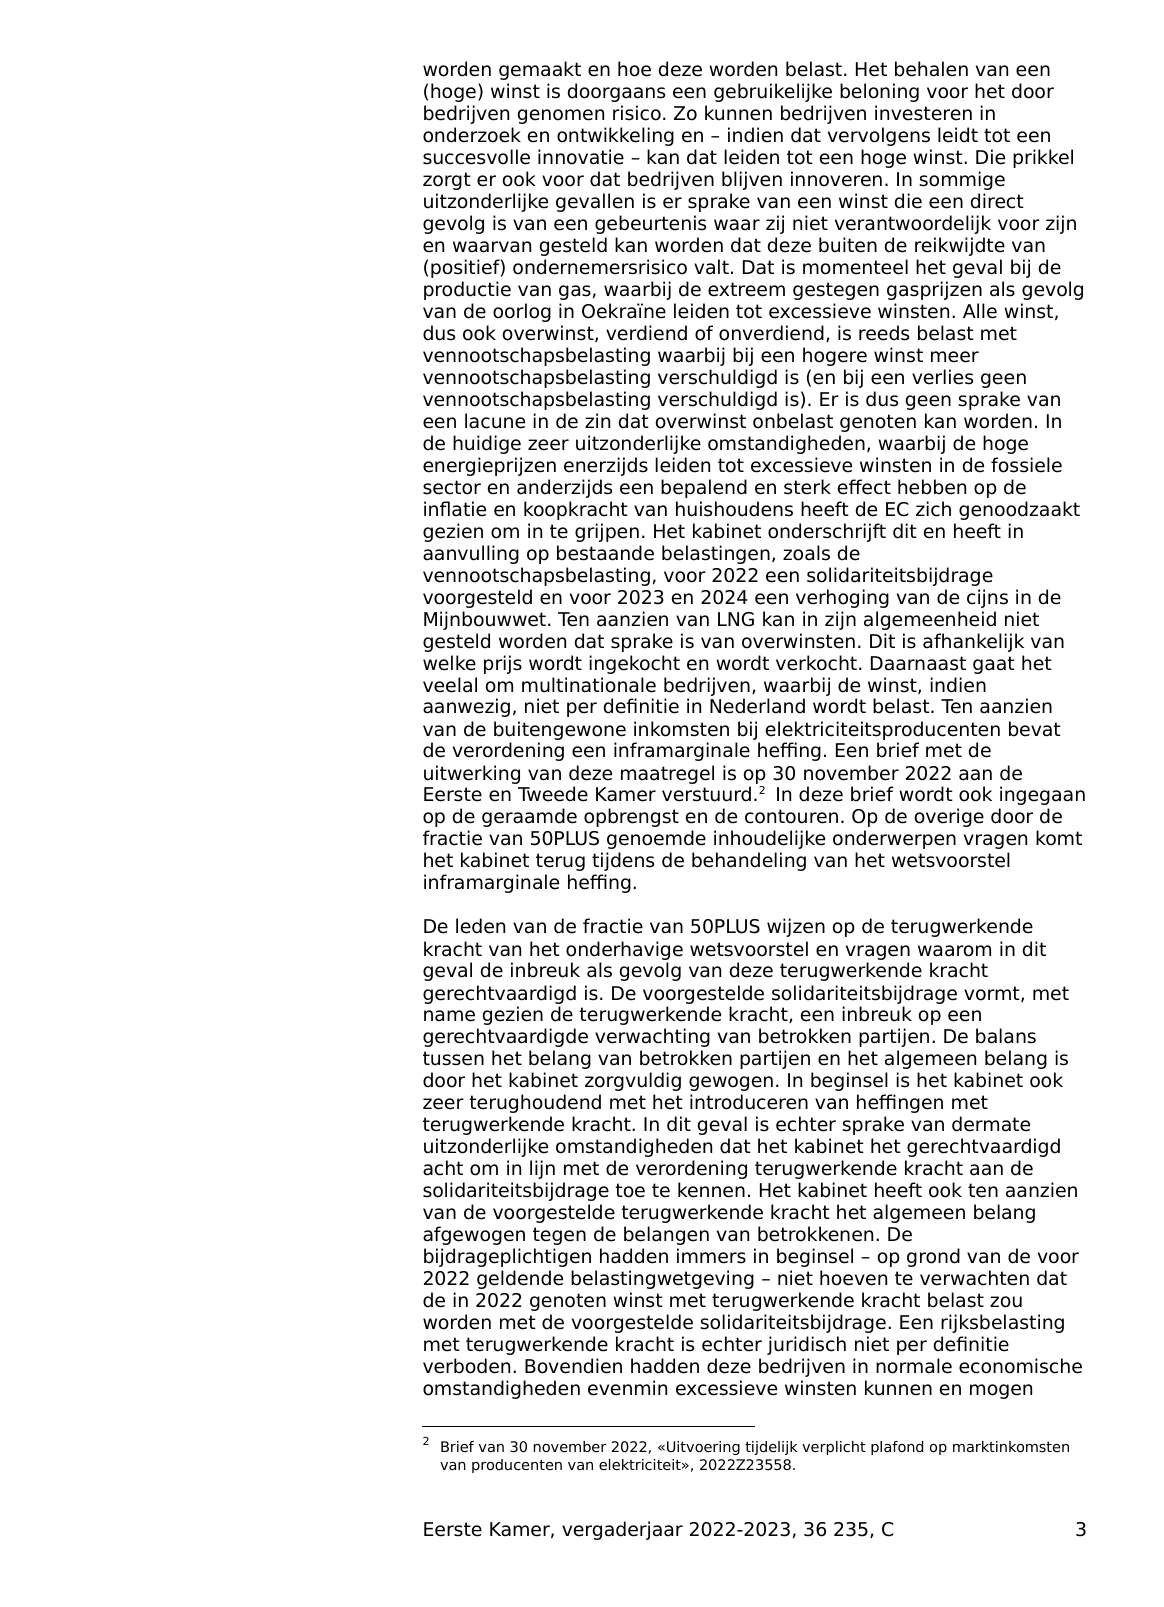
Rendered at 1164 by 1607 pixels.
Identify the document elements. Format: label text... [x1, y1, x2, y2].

text worden gemaakt en hoe deze worden belast. Het behalen van een (hoge) winst is doorgaans een gebruikelijke beloning voor het door bedrijven genomen risico. Zo kunnen bedrijven investeren in onderzoek en ontwikkeling en – indien dat vervolgens leidt tot een succesvolle innovatie – kan dat leiden tot een hoge winst. Die prikkel zorgt er ook voor dat bedrijven blijven innoveren. In sommige uitzonderlijke gevallen is er sprake van een winst die een direct gevolg is van een gebeurtenis waar zij niet verantwoordelijk voor zijn en waarvan gesteld kan worden dat deze buiten de reikwijdte van (positief) ondernemersrisico valt. Dat is momenteel het geval bij de productie van gas, waarbij de extreem gestegen gasprijzen als gevolg van de oorlog in Oekraïne leiden tot excessieve winsten. Alle winst, dus ook overwinst, verdiend of onverdiend, is reeds belast met vennootschapsbelasting waarbij bij een hogere winst meer vennootschapsbelasting verschuldigd is (en bij een verlies geen vennootschapsbelasting verschuldigd is). Er is dus geen sprake van een lacune in de zin dat overwinst onbelast genoten kan worden. In de huidige zeer uitzonderlijke omstandigheden, waarbij de hoge energieprijzen enerzijds leiden tot excessieve winsten in de fossiele sector en anderzijds een bepalend en sterk effect hebben op de inflatie en koopkracht van huishoudens heeft de EC zich genoodzaakt gezien om in te grijpen. Het kabinet onderschrijft dit en heeft in aanvulling op bestaande belastingen, zoals de vennootschapsbelasting, voor 2022 een solidariteitsbijdrage voorgesteld en voor 2023 en 2024 een verhoging van de cijns in de Mijnbouwwet. Ten aanzien van LNG kan in zijn algemeenheid niet gesteld worden dat sprake is van overwinsten. Dit is afhankelijk van welke prijs wordt ingekocht en wordt verkocht. Daarnaast gaat het veelal om multinationale bedrijven, waarbij de winst, indien aanwezig, niet per definitie in Nederland wordt belast. Ten aanzien van de buitengewone inkomsten bij elektriciteitsproducenten bevat de verordening een inframarginale heffing. Een brief met de uitwerking van deze maatregel is op 30 november 2022 aan de Eerste en Tweede Kamer verstuurd. In deze brief wordt ook ingegaan op de geraamde opbrengst en de contouren. Op de overige door de fractie van 50PLUS genoemde inhoudelijke onderwerpen vragen komt het kabinet terug tijdens de behandeling van het wetsvoorstel inframarginale heffing. [422, 59, 1087, 894]
text De leden van de fractie van 50PLUS wijzen op de terugwerkende kracht van het onderhavige wetsvoorstel en vragen waarom in dit geval de inbreuk als gevolg van deze terugwerkende kracht gerechtvaardigd is. De voorgestelde solidariteitsbijdrage vormt, met name gezien de terugwerkende kracht, een inbreuk op een gerechtvaardigde verwachting van betrokken partijen. De balans tussen het belang van betrokken partijen en het algemeen belang is door het kabinet zorgvuldig gewogen. In beginsel is het kabinet ook zeer terughoudend met het introduceren van heffingen met terugwerkende kracht. In dit geval is echter sprake van dermate uitzonderlijke omstandigheden dat het kabinet het gerechtvaardigd acht om in lijn met de verordening terugwerkende kracht aan de solidariteitsbijdrage toe te kennen. Het kabinet heeft ook ten aanzien van de voorgestelde terugwerkende kracht het algemeen belang afgewogen tegen de belangen van betrokkenen. De bijdrageplichtigen hadden immers in beginsel – op grond van de voor 2022 geldende belastingwetgeving – niet hoeven te verwachten dat de in 2022 genoten winst met terugwerkende kracht belast zou worden met de voorgestelde solidariteitsbijdrage. Een rijksbelasting met terugwerkende kracht is echter juridisch niet per definitie verboden. Bovendien hadden deze bedrijven in normale economische omstandigheden evenmin excessieve winsten kunnen en mogen [422, 916, 1087, 1400]
text Brief van 30 november 2022, «Uitvoering tijdelijk verplicht plafond op marktinkomsten van producenten van elektriciteit», 2022Z23558. [422, 1435, 1087, 1474]
